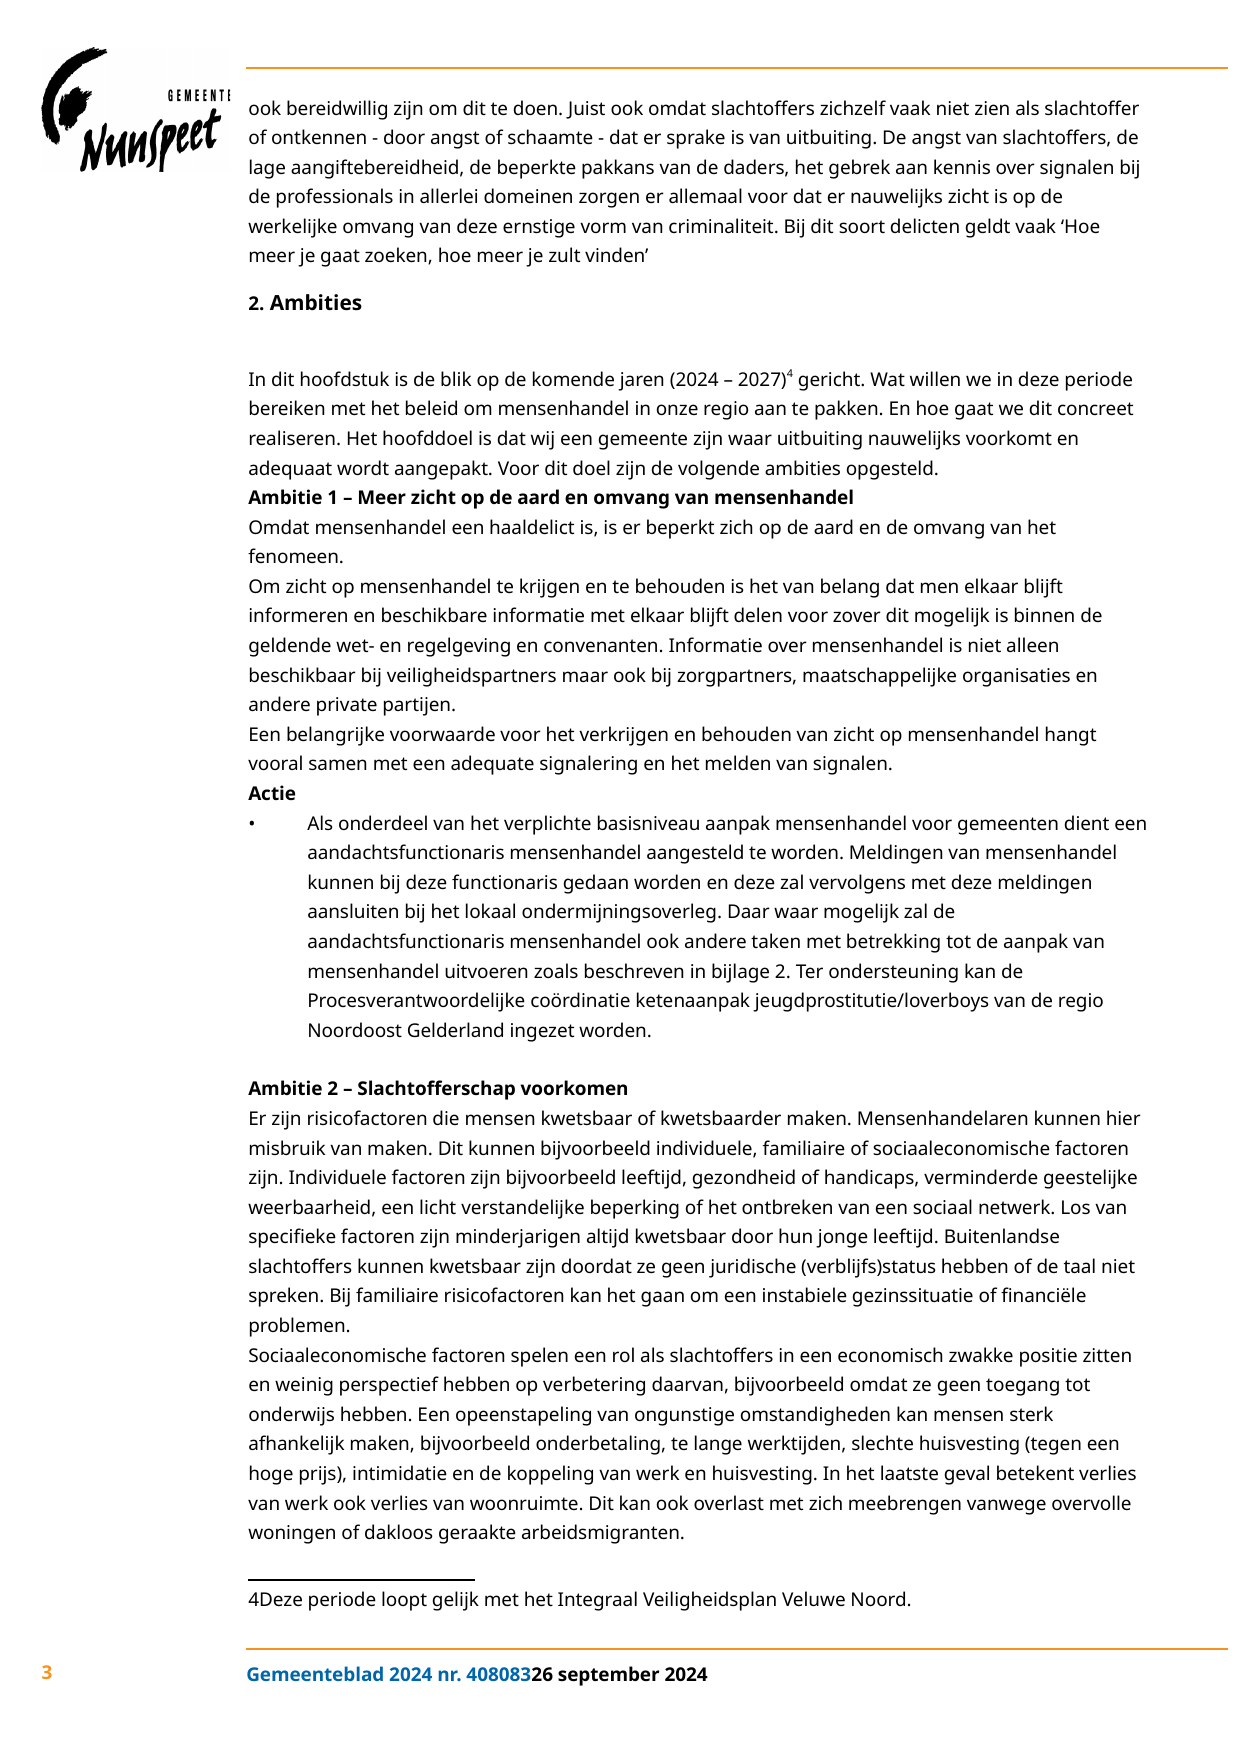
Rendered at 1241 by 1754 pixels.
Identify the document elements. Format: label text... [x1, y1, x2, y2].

picture [41, 47, 231, 172]
text Een belangrijke voorwaarde voor het verkrijgen en behouden van zicht op mensenhandel hangt vooral samen met een adequate signalering en het melden van signalen. [248, 721, 1152, 776]
text Deze periode loopt gelijk met het Integraal Veiligheidsplan Veluwe Noord. [248, 1586, 1152, 1612]
table_header Actie Als onderdeel van het verplichte basisniveau aanpak mensenhandel voor gemeenten dient een aandachtsfunctionaris mensenhandel aangesteld te worden. Meldingen van mensenhandel kunnen bij deze functionaris gedaan worden en deze zal vervolgens met deze meldingen aansluiten bij het lokaal ondermijningsoverleg. Daar waar mogelijk zal de aandachtsfunctionaris mensenhandel ook andere taken met betrekking tot de aanpak van mensenhandel uitvoeren zoals beschreven in bijlage 2. Ter ondersteuning kan de Procesverantwoordelijke coördinatie ketenaanpak jeugdprostitutie/loverboys van de regio Noordoost Gelderland ingezet worden. [248, 780, 1152, 1043]
text ook bereidwillig zijn om dit te doen. Juist ook omdat slachtoffers zichzelf vaak niet zien als slachtoffer of ontkennen - door angst of schaamte - dat er sprake is van uitbuiting. De angst van slachtoffers, de lage aangiftebereidheid, de beperkte pakkans van de daders, het gebrek aan kennis over signalen bij de professionals in allerlei domeinen zorgen er allemaal voor dat er nauwelijks zicht is op de werkelijke omvang van deze ernstige vorm van criminaliteit. Bij dit soort delicten geldt vaak ‘Hoe meer je gaat zoeken, hoe meer je zult vinden’ [248, 95, 1152, 268]
text Ambitie 1 – Meer zicht op de aard en omvang van mensenhandel [248, 484, 1152, 510]
text Er zijn risicofactoren die mensen kwetsbaar of kwetsbaarder maken. Mensenhandelaren kunnen hier misbruik van maken. Dit kunnen bijvoorbeeld individuele, familiaire of sociaaleconomische factoren zijn. Individuele factoren zijn bijvoorbeeld leeftijd, gezondheid of handicaps, verminderde geestelijke weerbaarheid, een licht verstandelijke beperking of het ontbreken van een sociaal netwerk. Los van specifieke factoren zijn minderjarigen altijd kwetsbaar door hun jonge leeftijd. Buitenlandse slachtoffers kunnen kwetsbaar zijn doordat ze geen juridische (verblijfs)status hebben of de taal niet spreken. Bij familiaire risicofactoren kan het gaan om een instabiele gezinssituatie of financiële problemen. [248, 1105, 1152, 1338]
text In dit hoofdstuk is de blik op de komende jaren (2024 – 2027) gericht. Wat willen we in deze periode bereiken met het beleid om mensenhandel in onze regio aan te pakken. En hoe gaat we dit concreet realiseren. Het hoofddoel is dat wij een gemeente zijn waar uitbuiting nauwelijks voorkomt en adequaat wordt aangepakt. Voor dit doel zijn de volgende ambities opgesteld. [248, 366, 1152, 481]
text Ambitie 2 – Slachtofferschap voorkomen [248, 1076, 1152, 1101]
text Om zicht op mensenhandel te krijgen en te behouden is het van belang dat men elkaar blijft informeren en beschikbare informatie met elkaar blijft delen voor zover dit mogelijk is binnen de geldende wet- en regelgeving en convenanten. Informatie over mensenhandel is niet alleen beschikbaar bij veiligheidspartners maar ook bij zorgpartners, maatschappelijke organisaties en andere private partijen. [248, 573, 1152, 717]
text Omdat mensenhandel een haaldelict is, is er beperkt zich op de aard en de omvang van het fenomeen. [248, 514, 1152, 569]
text Sociaaleconomische factoren spelen een rol als slachtoffers in een economisch zwakke positie zitten en weinig perspectief hebben op verbetering daarvan, bijvoorbeeld omdat ze geen toegang tot onderwijs hebben. Een opeenstapeling van ongunstige omstandigheden kan mensen sterk afhankelijk maken, bijvoorbeeld onderbetaling, te lange werktijden, slechte huisvesting (tegen een hoge prijs), intimidatie en de koppeling van werk en huisvesting. In het laatste geval betekent verlies van werk ook verlies van woonruimte. Dit kan ook overlast met zich meebrengen vanwege overvolle woningen of dakloos geraakte arbeidsmigranten. [248, 1342, 1152, 1545]
text 2. Ambities [248, 288, 1152, 317]
